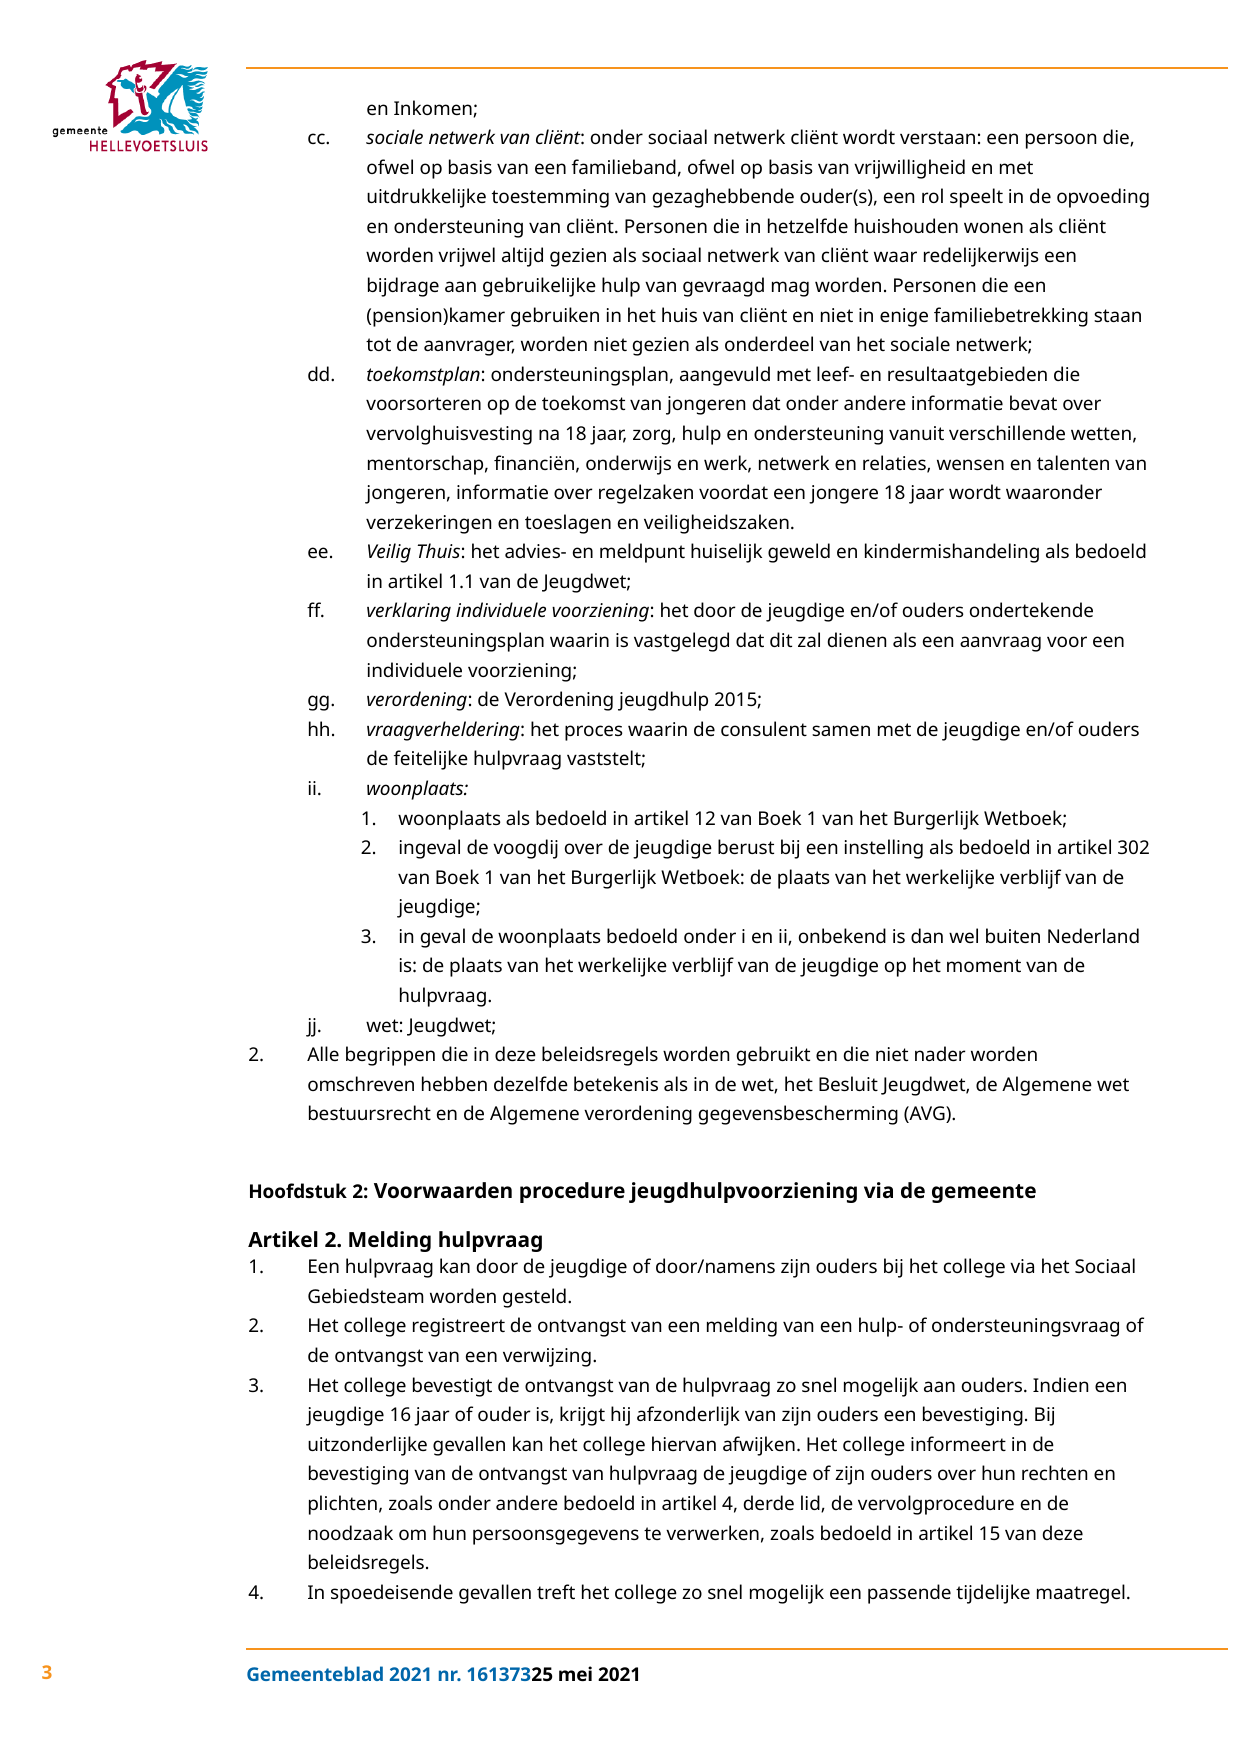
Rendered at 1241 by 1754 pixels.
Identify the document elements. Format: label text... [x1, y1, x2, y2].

list Een hulpvraag kan door de jeugdige of door/namens zijn ouders bij het college via het Sociaal Gebiedsteam worden gesteld. [248, 1253, 1152, 1309]
list ingeval de voogdij over de jeugdige berust bij een instelling als bedoeld in artikel 302 van Boek 1 van het Burgerlijk Wetboek: de plaats van het werkelijke verblijf van de jeugdige; [361, 834, 1152, 919]
list Alle begrippen die in deze beleidsregels worden gebruikt en die niet nader worden omschreven hebben dezelfde betekenis als in de wet, het Besluit Jeugdwet, de Algemene wet bestuursrecht en de Algemene verordening gegevensbescherming (AVG). [248, 1041, 1152, 1126]
list In spoedeisende gevallen treft het college zo snel mogelijk een passende tijdelijke maatregel. [248, 1579, 1152, 1605]
list verklaring individuele voorziening: het door de jeugdige en/of ouders ondertekende ondersteuningsplan waarin is vastgelegd dat dit zal dienen als een aanvraag voor een individuele voorziening; [307, 598, 1152, 683]
text Artikel 2. Melding hulpvraag [248, 1225, 1152, 1253]
list Veilig Thuis: het advies- en meldpunt huiselijk geweld en kindermishandeling als bedoeld in artikel 1.1 van de Jeugdwet; [307, 538, 1152, 594]
list woonplaats: [307, 775, 1152, 801]
list wet: Jeugdwet; [307, 1012, 1152, 1038]
list en Inkomen; [307, 95, 1152, 121]
text Hoofdstuk 2: Voorwaarden procedure jeugdhulpvoorziening via de gemeente [248, 1176, 1152, 1204]
list sociale netwerk van cliënt: onder sociaal netwerk cliënt wordt verstaan: een persoon die, ofwel op basis van een familieband, ofwel op basis van vrijwilligheid en met uitdrukkelijke toestemming van gezaghebbende ouder(s), een rol speelt in de opvoeding en ondersteuning van cliënt. Personen die in hetzelfde huishouden wonen als cliënt worden vrijwel altijd gezien als sociaal netwerk van cliënt waar redelijkerwijs een bijdrage aan gebruikelijke hulp van gevraagd mag worden. Personen die een (pension)kamer gebruiken in het huis van cliënt en niet in enige familiebetrekking staan tot de aanvrager, worden niet gezien als onderdeel van het sociale netwerk; [307, 124, 1152, 357]
list vraagverheldering: het proces waarin de consulent samen met de jeugdige en/of ouders de feitelijke hulpvraag vaststelt; [307, 716, 1152, 771]
list woonplaats als bedoeld in artikel 12 van Boek 1 van het Burgerlijk Wetboek; [361, 805, 1152, 831]
list Het college registreert de ontvangst van een melding van een hulp- of ondersteuningsvraag of de ontvangst van een verwijzing. [248, 1313, 1152, 1368]
list in geval de woonplaats bedoeld onder i en ii, onbekend is dan wel buiten Nederland is: de plaats van het werkelijke verblijf van de jeugdige op het moment van de hulpvraag. [361, 923, 1152, 1008]
list toekomstplan: ondersteuningsplan, aangevuld met leef- en resultaatgebieden die voorsorteren op de toekomst van jongeren dat onder andere informatie bevat over vervolghuisvesting na 18 jaar, zorg, hulp en ondersteuning vanuit verschillende wetten, mentorschap, financiën, onderwijs en werk, netwerk en relaties, wensen en talenten van jongeren, informatie over regelzaken voordat een jongere 18 jaar wordt waaronder verzekeringen en toeslagen en veiligheidszaken. [307, 361, 1152, 535]
list Het college bevestigt de ontvangst van de hulpvraag zo snel mogelijk aan ouders. Indien een jeugdige 16 jaar of ouder is, krijgt hij afzonderlijk van zijn ouders een bevestiging. Bij uitzonderlijke gevallen kan het college hiervan afwijken. Het college informeert in de bevestiging van de ontvangst van hulpvraag de jeugdige of zijn ouders over hun rechten en plichten, zoals onder andere bedoeld in artikel 4, derde lid, de vervolgprocedure en de noodzaak om hun persoonsgegevens te verwerken, zoals bedoeld in artikel 15 van deze beleidsregels. [248, 1372, 1152, 1575]
list verordening: de Verordening jeugdhulp 2015; [307, 686, 1152, 712]
picture [41, 47, 231, 172]
